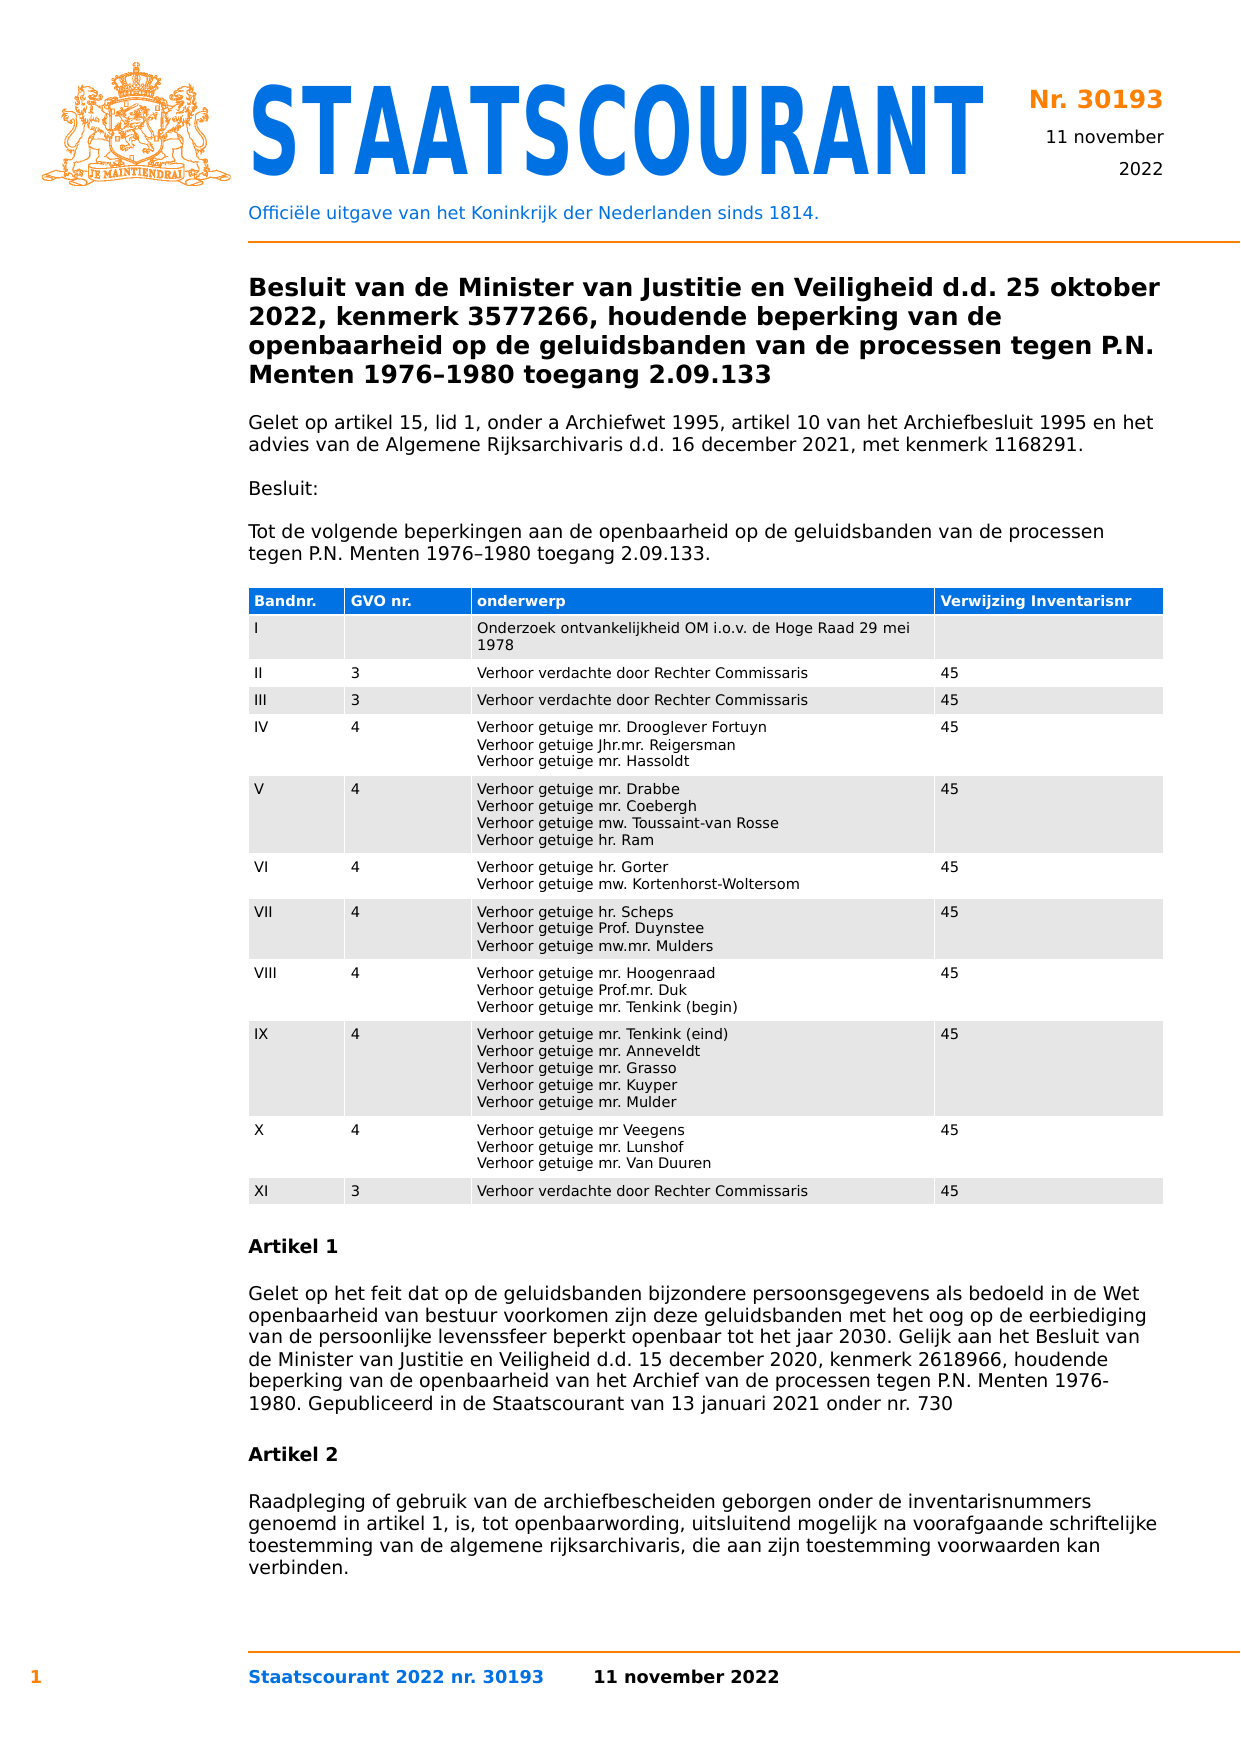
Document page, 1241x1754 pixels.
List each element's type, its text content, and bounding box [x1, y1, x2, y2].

table_cell 45 [935, 1178, 1163, 1204]
table_cell 45 [935, 960, 1163, 1020]
text Besluit: [248, 477, 1163, 499]
table_cell Verhoor verdachte door Rechter Commissaris [472, 1178, 934, 1204]
table_cell 4 [345, 776, 471, 853]
table_cell 4 [345, 899, 471, 959]
table_cell 4 [345, 960, 471, 1020]
table_cell Verhoor getuige mr. Tenkink (eind) Verhoor getuige mr. Anneveldt Verhoor getuige mr. Grasso Verhoor getuige mr. Kuyper Verhoor getuige mr. Mulder [472, 1021, 934, 1116]
table_cell 2022 [998, 153, 1240, 203]
table_cell Verhoor getuige hr. Gorter Verhoor getuige mw. Kortenhorst-Woltersom [472, 854, 934, 898]
table_cell VI [249, 854, 344, 898]
picture [41, 62, 231, 186]
table_cell Verhoor getuige mr Veegens Verhoor getuige mr. Lunshof Verhoor getuige mr. Van Duuren [472, 1117, 934, 1177]
table_cell 45 [935, 687, 1163, 714]
table_cell 4 [345, 1021, 471, 1116]
table_cell II [249, 660, 344, 686]
text Gelet op artikel 15, lid 1, onder a Archiefwet 1995, artikel 10 van het Archiefbesluit 1995 en het advies van de Algemene Rijksarchivaris d.d. 16 december 2021, met kenmerk 1168291. [248, 412, 1163, 456]
subtitle Besluit van de Minister van Justitie en Veiligheid d.d. 25 oktober 2022, kenmerk 3577266, houdende beperking van de openbaarheid op de geluidsbanden van de processen tegen P.N. Menten 1976–1980 toegang 2.09.133 [248, 273, 1163, 390]
table_cell 11 november [998, 121, 1240, 153]
table_cell 3 [345, 1178, 471, 1204]
table_cell III [249, 687, 344, 714]
table_cell [345, 616, 471, 659]
table_cell IX [249, 1021, 344, 1116]
table_cell 4 [345, 715, 471, 775]
table_cell XI [249, 1178, 344, 1204]
text Raadpleging of gebruik van de archiefbescheiden geborgen onder de inventarisnummers genoemd in artikel 1, is, tot openbaarwording, uitsluitend mogelijk na voorafgaande schriftelijke toestemming van de algemene rijksarchivaris, die aan zijn toestemming voorwaarden kan verbinden. [248, 1491, 1163, 1579]
table_cell Verhoor getuige mr. Drooglever Fortuyn Verhoor getuige Jhr.mr. Reigersman Verhoor getuige mr. Hassoldt [472, 715, 934, 775]
table_cell Verhoor getuige mr. Drabbe Verhoor getuige mr. Coebergh Verhoor getuige mw. Toussaint-van Rosse Verhoor getuige hr. Ram [472, 776, 934, 853]
table_cell 45 [935, 715, 1163, 775]
table_cell Verhoor verdachte door Rechter Commissaris [472, 660, 934, 686]
table_cell 4 [345, 1117, 471, 1177]
table_cell VIII [249, 960, 344, 1020]
table_header GVO nr. [345, 588, 471, 614]
table_cell 45 [935, 1117, 1163, 1177]
table_header [25, 62, 248, 241]
subtitle Artikel 2 [248, 1444, 1163, 1466]
table_header Bandnr. [249, 588, 344, 614]
table_cell 45 [935, 660, 1163, 686]
table_cell Verhoor getuige hr. Scheps Verhoor getuige Prof. Duynstee Verhoor getuige mw.mr. Mulders [472, 899, 934, 959]
subtitle Artikel 1 [248, 1236, 1163, 1257]
table_cell [935, 616, 1163, 659]
table_header STAATSCOURANT [248, 62, 998, 203]
table_cell 45 [935, 1021, 1163, 1116]
table_cell Officiële uitgave van het Koninkrijk der Nederlanden sinds 1814. [248, 203, 1240, 241]
table_cell VII [249, 899, 344, 959]
table_cell Verhoor getuige mr. Hoogenraad Verhoor getuige Prof.mr. Duk Verhoor getuige mr. Tenkink (begin) [472, 960, 934, 1020]
table_header Nr. 30193 [998, 62, 1240, 121]
table_cell 45 [935, 776, 1163, 853]
table_cell Verhoor verdachte door Rechter Commissaris [472, 687, 934, 714]
table_cell 3 [345, 660, 471, 686]
text Tot de volgende beperkingen aan de openbaarheid op de geluidsbanden van de processen tegen P.N. Menten 1976–1980 toegang 2.09.133. [248, 521, 1163, 565]
table_cell X [249, 1117, 344, 1177]
table_cell Onderzoek ontvankelijkheid OM i.o.v. de Hoge Raad 29 mei 1978 [472, 616, 934, 659]
table_cell 45 [935, 899, 1163, 959]
table_cell 4 [345, 854, 471, 898]
table_cell IV [249, 715, 344, 775]
table_header Verwijzing Inventarisnr [935, 588, 1163, 614]
table_cell 45 [935, 854, 1163, 898]
table_cell V [249, 776, 344, 853]
text Gelet op het feit dat op de geluidsbanden bijzondere persoonsgegevens als bedoeld in de Wet openbaarheid van bestuur voorkomen zijn deze geluidsbanden met het oog op de eerbiediging van de persoonlijke levenssfeer beperkt openbaar tot het jaar 2030. Gelijk aan het Besluit van de Minister van Justitie en Veiligheid d.d. 15 december 2020, kenmerk 2618966, houdende beperking van de openbaarheid van het Archief van de processen tegen P.N. Menten 1976-1980. Gepubliceerd in de Staatscourant van 13 januari 2021 onder nr. 730 [248, 1282, 1163, 1414]
table_header onderwerp [472, 588, 934, 614]
table_cell 3 [345, 687, 471, 714]
table_cell I [249, 616, 344, 659]
